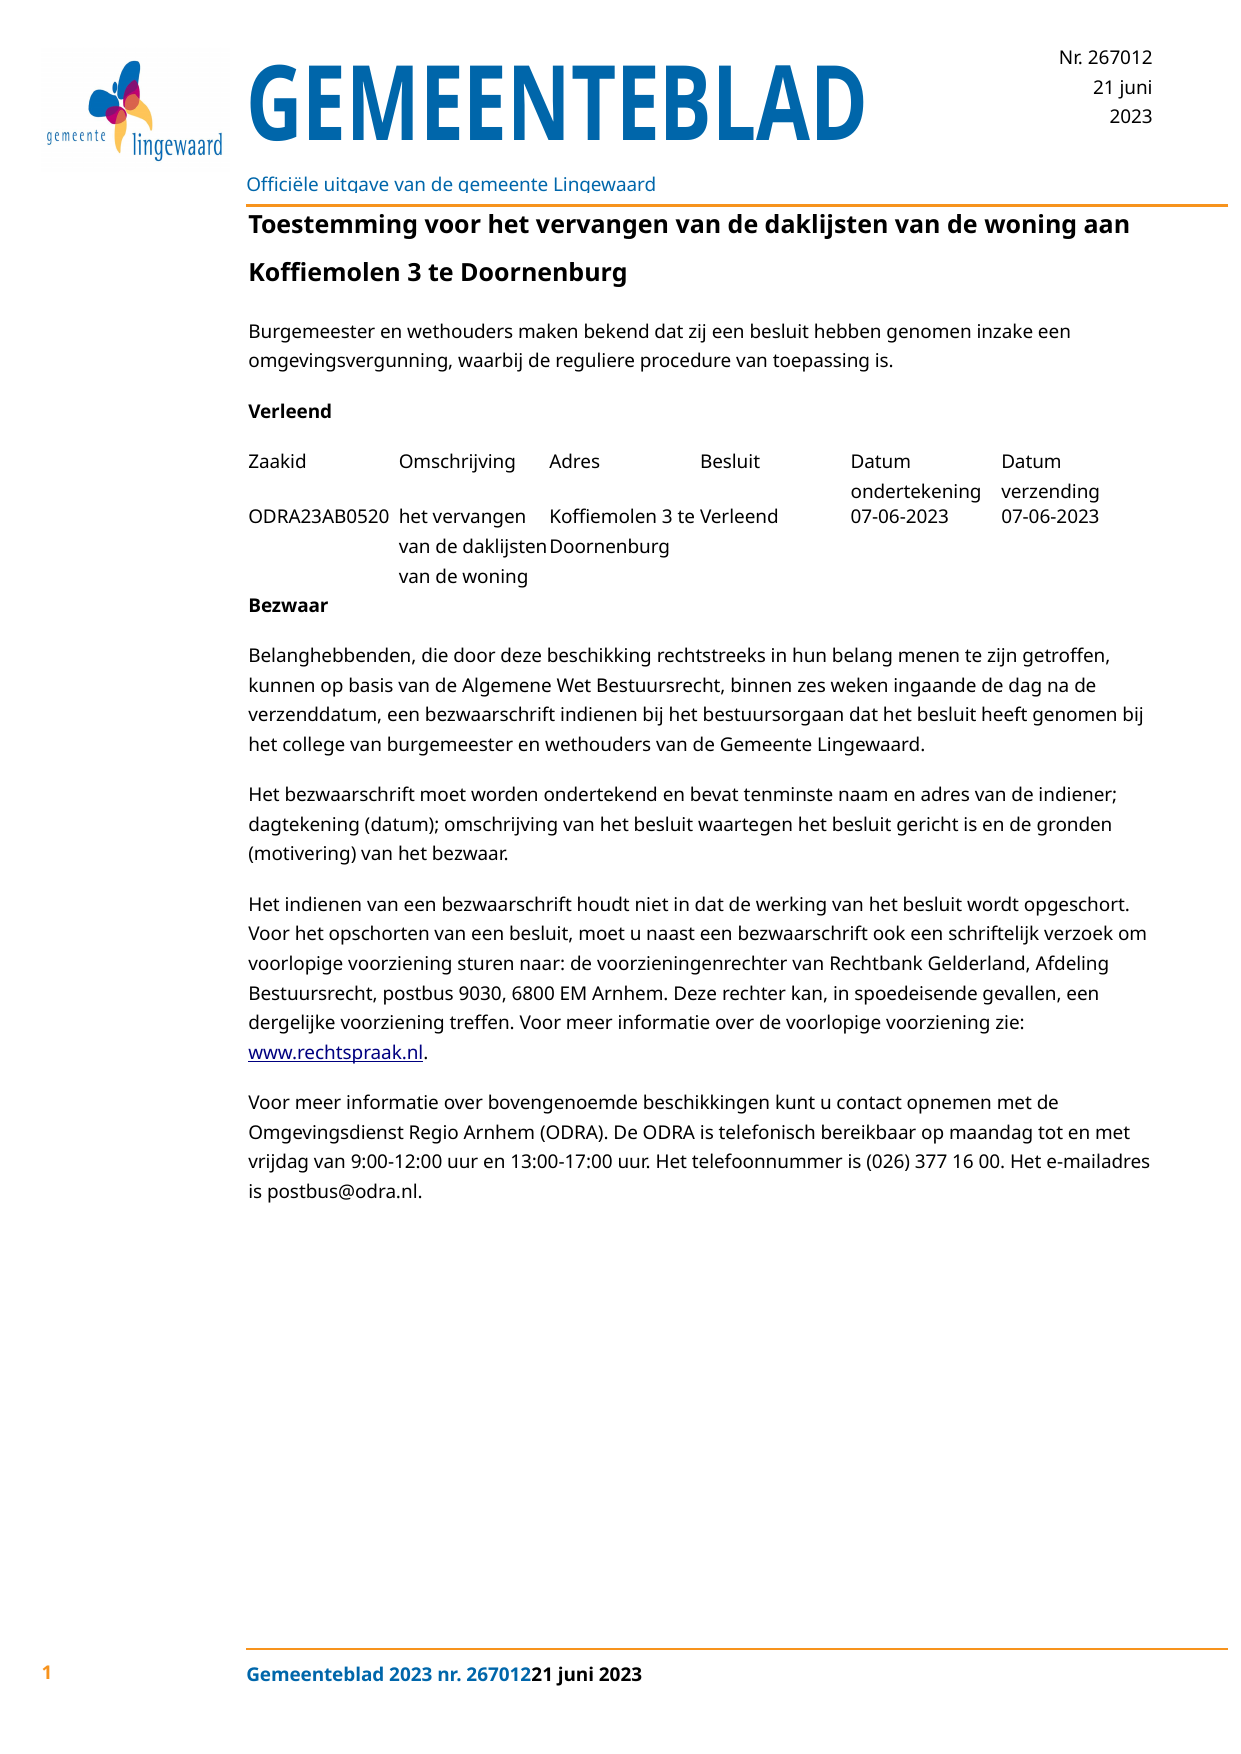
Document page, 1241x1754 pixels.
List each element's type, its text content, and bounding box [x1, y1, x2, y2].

text Toestemming voor het vervangen van de daklijsten van de woning aan Koffiemolen 3 te Doornenburg [248, 207, 1152, 288]
table_cell Verleend [700, 504, 850, 589]
table_header Datum ondertekening [850, 449, 1001, 504]
table_header Zaakid [248, 449, 398, 504]
text Belanghebbenden, die door deze beschikking rechtstreeks in hun belang menen te zijn getroffen, kunnen op basis van de Algemene Wet Bestuursrecht, binnen zes weken ingaande de dag na de verzenddatum, een bezwaarschrift indienen bij het bestuursorgaan dat het besluit heeft genomen bij het college van burgemeester en wethouders van de Gemeente Lingewaard. [248, 642, 1152, 757]
text Burgemeester en wethouders maken bekend dat zij een besluit hebben genomen inzake een omgevingsvergunning, waarbij de reguliere procedure van toepassing is. [248, 318, 1152, 373]
table_cell 07-06-2023 [850, 504, 1001, 589]
table_header Datum verzending [1001, 449, 1152, 504]
table_header Adres [549, 449, 700, 504]
table_cell het vervangen van de daklijsten van de woning [399, 504, 549, 589]
picture [41, 47, 231, 172]
table_header Omschrijving [399, 449, 549, 504]
text Het bezwaarschrift moet worden ondertekend en bevat tenminste naam en adres van de indiener; dagtekening (datum); omschrijving van het besluit waartegen het besluit gericht is en de gronden (motivering) van het bezwaar. [248, 781, 1152, 866]
table_cell ODRA23AB0520 [248, 504, 398, 589]
text Verleend [248, 398, 1152, 424]
table_header Besluit [700, 449, 850, 504]
text Het indienen van een bezwaarschrift houdt niet in dat de werking van het besluit wordt opgeschort. Voor het opschorten van een besluit, moet u naast een bezwaarschrift ook een schriftelijk verzoek om voorlopige voorziening sturen naar: de voorzieningenrechter van Rechtbank Gelderland, Afdeling Bestuursrecht, postbus 9030, 6800 EM Arnhem. Deze rechter kan, in spoedeisende gevallen, een dergelijke voorziening treffen. Voor meer informatie over de voorlopige voorziening zie: www.rechtspraak.nl. [248, 891, 1152, 1065]
text Voor meer informatie over bovengenoemde beschikkingen kunt u contact opnemen met de Omgevingsdienst Regio Arnhem (ODRA). De ODRA is telefonisch bereikbaar op maandag tot en met vrijdag van 9:00-12:00 uur en 13:00-17:00 uur. Het telefoonnummer is (026) 377 16 00. Het e-mailadres is postbus@odra.nl. [248, 1089, 1152, 1204]
table_cell Koffiemolen 3 te Doornenburg [549, 504, 700, 589]
table_cell 07-06-2023 [1001, 504, 1152, 589]
text Bezwaar [248, 592, 1152, 618]
